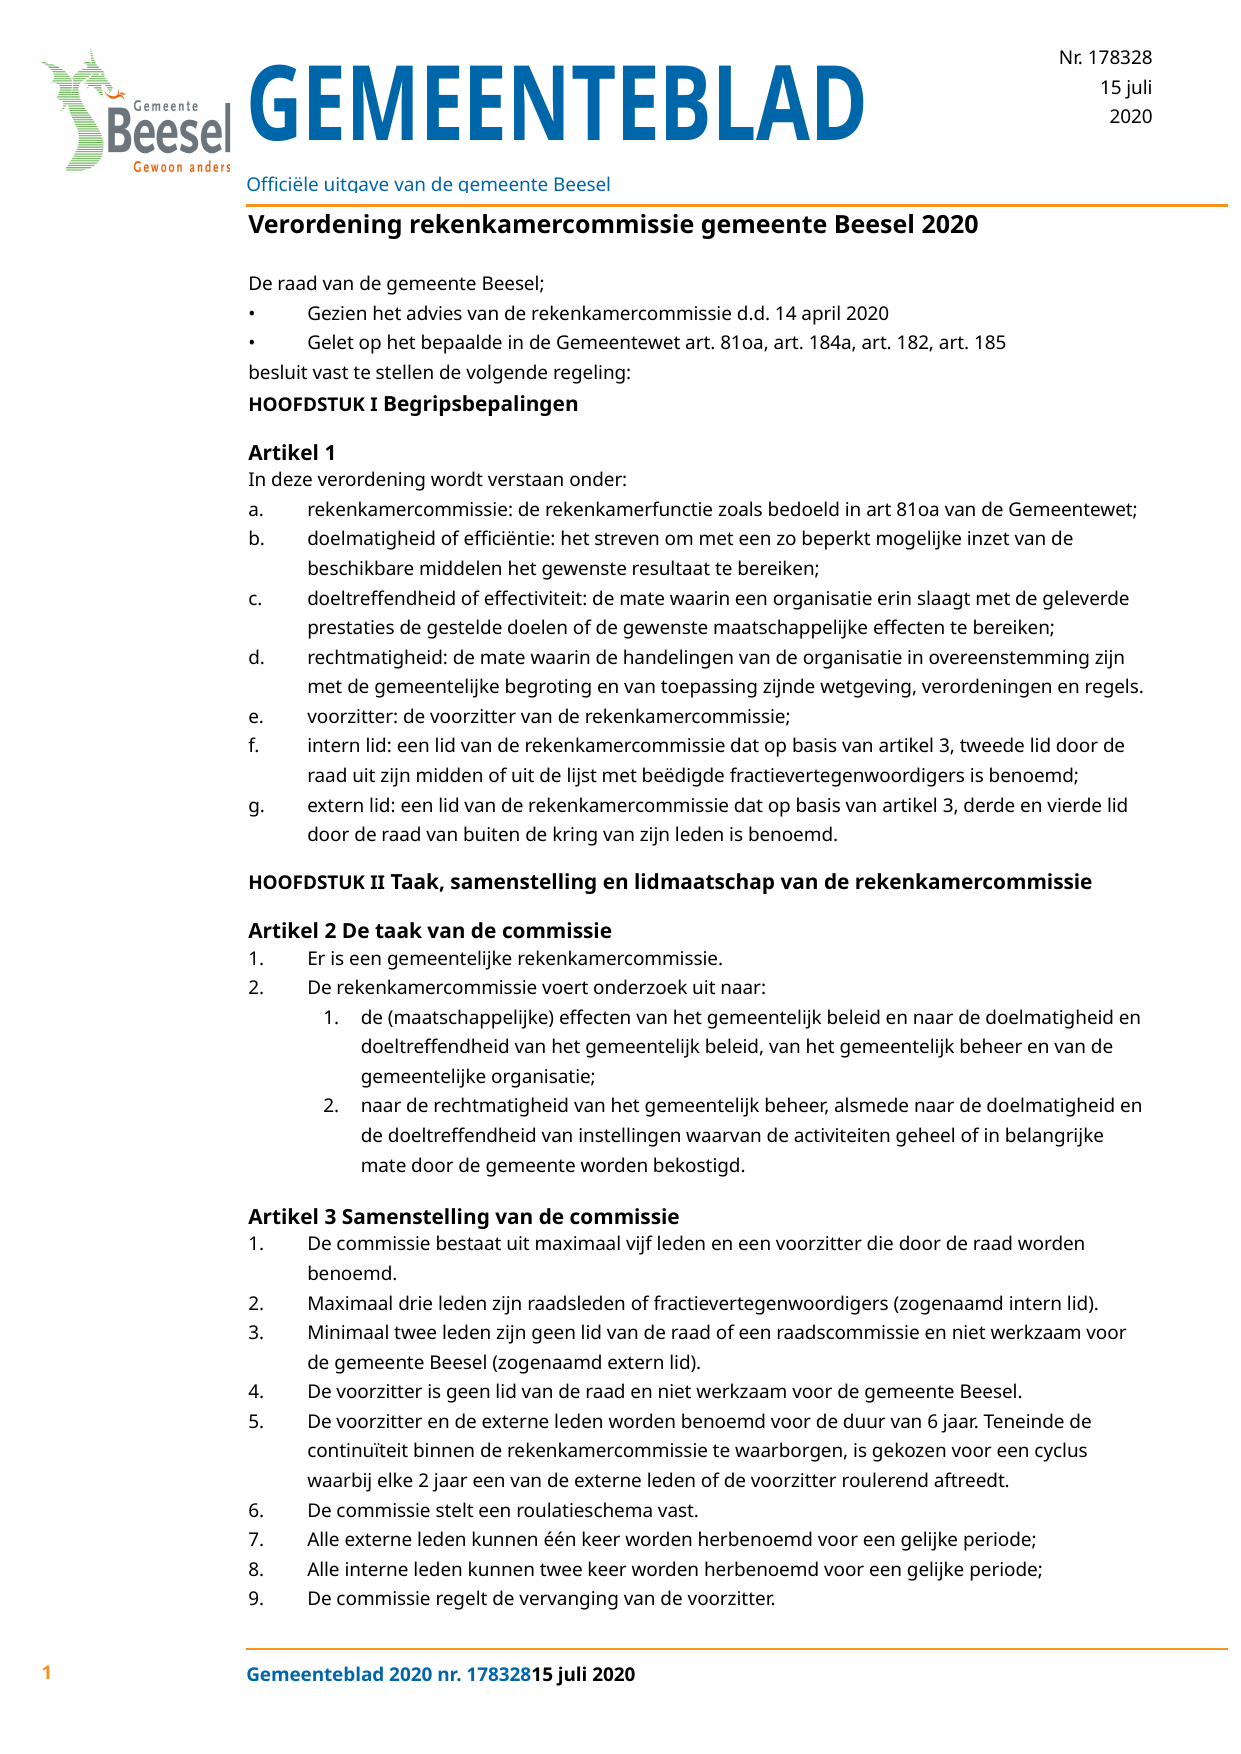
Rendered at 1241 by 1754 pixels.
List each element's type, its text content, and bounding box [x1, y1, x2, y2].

text HOOFDSTUK I Begripsbepalingen [248, 389, 1152, 417]
text Artikel 2 De taak van de commissie [248, 916, 1152, 945]
list de (maatschappelijke) effecten van het gemeentelijk beleid en naar de doelmatigheid en doeltreffendheid van het gemeentelijk beleid, van het gemeentelijk beheer en van de gemeentelijke organisatie; [323, 1004, 1152, 1089]
text HOOFDSTUK II Taak, samenstelling en lidmaatschap van de rekenkamercommissie [248, 867, 1152, 895]
text In deze verordening wordt verstaan onder: [248, 466, 1152, 492]
list rechtmatigheid: de mate waarin de handelingen van de organisatie in overeenstemming zijn met de gemeentelijke begroting en van toepassing zijnde wetgeving, verordeningen en regels. [248, 644, 1152, 699]
list Minimaal twee leden zijn geen lid van de raad of een raadscommissie en niet werkzaam voor de gemeente Beesel (zogenaamd extern lid). [248, 1319, 1152, 1375]
list extern lid: een lid van de rekenkamercommissie dat op basis van artikel 3, derde en vierde lid door de raad van buiten de kring van zijn leden is benoemd. [248, 792, 1152, 847]
text Artikel 1 [248, 438, 1152, 466]
list doeltreffendheid of effectiviteit: de mate waarin een organisatie erin slaagt met de geleverde prestaties de gestelde doelen of de gewenste maatschappelijke effecten te bereiken; [248, 585, 1152, 640]
list Alle externe leden kunnen één keer worden herbenoemd voor een gelijke periode; [248, 1526, 1152, 1552]
picture [41, 47, 231, 172]
list Gelet op het bepaalde in de Gemeentewet art. 81oa, art. 184a, art. 182, art. 185 [248, 329, 1152, 355]
list Gezien het advies van de rekenkamercommissie d.d. 14 april 2020 [248, 300, 1152, 326]
text De raad van de gemeente Beesel; [248, 270, 1152, 296]
list De commissie bestaat uit maximaal vijf leden en een voorzitter die door de raad worden benoemd. [248, 1231, 1152, 1286]
list intern lid: een lid van de rekenkamercommissie dat op basis van artikel 3, tweede lid door de raad uit zijn midden of uit de lijst met beëdigde fractievertegenwoordigers is benoemd; [248, 733, 1152, 788]
list De commissie regelt de vervanging van de voorzitter. [248, 1586, 1152, 1611]
list De rekenkamercommissie voert onderzoek uit naar: [248, 974, 1152, 1000]
text Artikel 3 Samenstelling van de commissie [248, 1202, 1152, 1231]
list naar de rechtmatigheid van het gemeentelijk beheer, alsmede naar de doelmatigheid en de doeltreffendheid van instellingen waarvan de activiteiten geheel of in belangrijke mate door de gemeente worden bekostigd. [323, 1093, 1152, 1177]
list De voorzitter en de externe leden worden benoemd voor de duur van 6 jaar. Teneinde de continuïteit binnen de rekenkamercommissie te waarborgen, is gekozen voor een cyclus waarbij elke 2 jaar een van de externe leden of de voorzitter roulerend aftreedt. [248, 1408, 1152, 1493]
list Er is een gemeentelijke rekenkamercommissie. [248, 945, 1152, 970]
list rekenkamercommissie: de rekenkamerfunctie zoals bedoeld in art 81oa van de Gemeentewet; [248, 496, 1152, 522]
list De voorzitter is geen lid van de raad en niet werkzaam voor de gemeente Beesel. [248, 1378, 1152, 1404]
list De commissie stelt een roulatieschema vast. [248, 1497, 1152, 1523]
text besluit vast te stellen de volgende regeling: [248, 359, 1152, 385]
list Alle interne leden kunnen twee keer worden herbenoemd voor een gelijke periode; [248, 1556, 1152, 1582]
list voorzitter: de voorzitter van de rekenkamercommissie; [248, 703, 1152, 729]
text Verordening rekenkamercommissie gemeente Beesel 2020 [248, 207, 1152, 241]
list doelmatigheid of efficiëntie: het streven om met een zo beperkt mogelijke inzet van de beschikbare middelen het gewenste resultaat te bereiken; [248, 526, 1152, 581]
list Maximaal drie leden zijn raadsleden of fractievertegenwoordigers (zogenaamd intern lid). [248, 1290, 1152, 1316]
